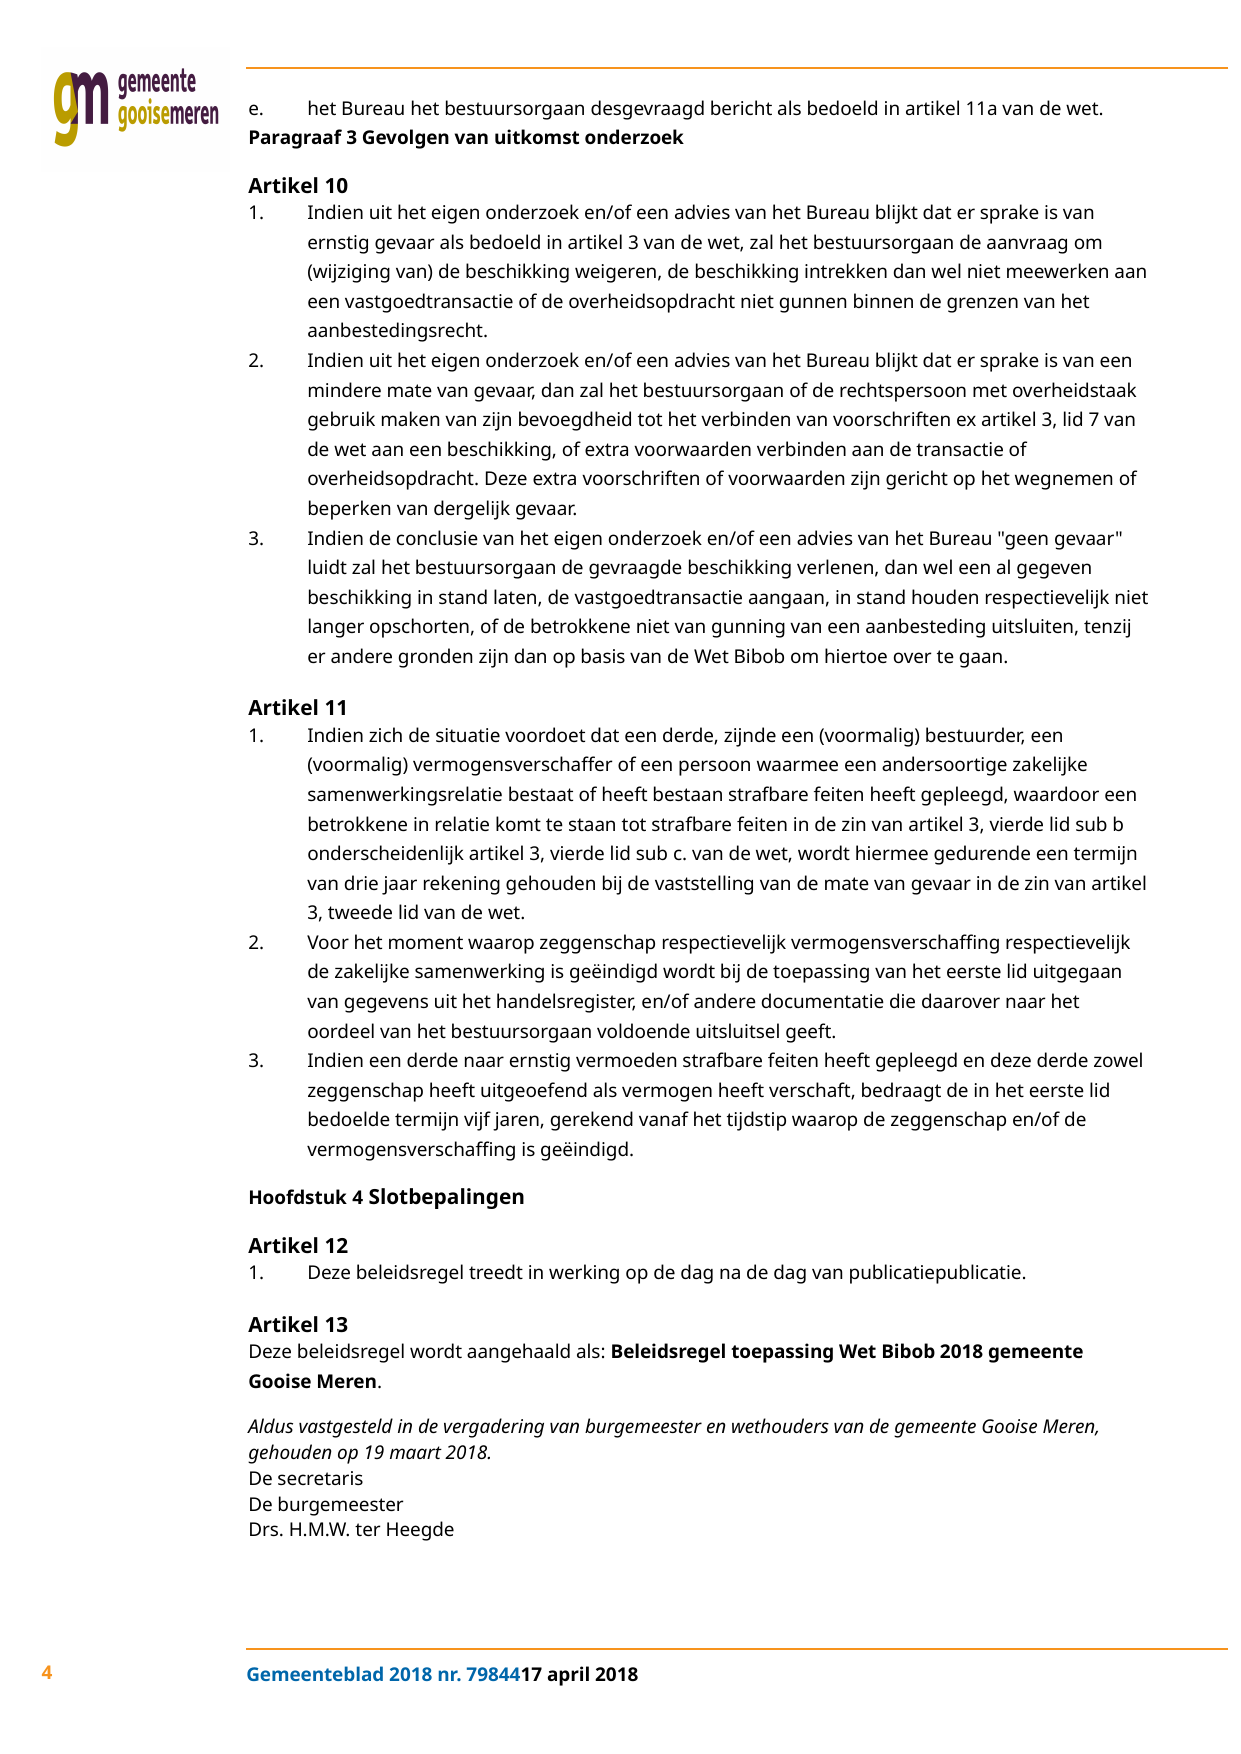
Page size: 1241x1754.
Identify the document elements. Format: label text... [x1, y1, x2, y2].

list Indien uit het eigen onderzoek en/of een advies van het Bureau blijkt dat er sprake is van ernstig gevaar als bedoeld in artikel 3 van de wet, zal het bestuursorgaan de aanvraag om (wijziging van) de beschikking weigeren, de beschikking intrekken dan wel niet meewerken aan een vastgoedtransactie of de overheidsopdracht niet gunnen binnen de grenzen van het aanbestedingsrecht. [248, 199, 1152, 343]
text Paragraaf 3 Gevolgen van uitkomst onderzoek [248, 124, 1152, 150]
list Indien zich de situatie voordoet dat een derde, zijnde een (voormalig) bestuurder, een (voormalig) vermogensverschaffer of een persoon waarmee een andersoortige zakelijke samenwerkingsrelatie bestaat of heeft bestaan strafbare feiten heeft gepleegd, waardoor een betrokkene in relatie komt te staan tot strafbare feiten in de zin van artikel 3, vierde lid sub b onderscheidenlijk artikel 3, vierde lid sub c. van de wet, wordt hiermee gedurende een termijn van drie jaar rekening gehouden bij de vaststelling van de mate van gevaar in de zin van artikel 3, tweede lid van de wet. [248, 722, 1152, 925]
text Drs. H.M.W. ter Heegde [248, 1516, 1152, 1542]
list Deze beleidsregel treedt in werking op de dag na de dag van publicatiepublicatie. [248, 1259, 1152, 1285]
list het Bureau het bestuursorgaan desgevraagd bericht als bedoeld in artikel 11a van de wet. [248, 95, 1152, 121]
list Indien de conclusie van het eigen onderzoek en/of een advies van het Bureau "geen gevaar" luidt zal het bestuursorgaan de gevraagde beschikking verlenen, dan wel een al gegeven beschikking in stand laten, de vastgoedtransactie aangaan, in stand houden respectievelijk niet langer opschorten, of de betrokkene niet van gunning van een aanbesteding uitsluiten, tenzij er andere gronden zijn dan op basis van de Wet Bibob om hiertoe over te gaan. [248, 525, 1152, 669]
text De burgemeester [248, 1491, 1152, 1516]
text Deze beleidsregel wordt aangehaald als: Beleidsregel toepassing Wet Bibob 2018 gemeente Gooise Meren. [248, 1338, 1152, 1394]
text Aldus vastgesteld in de vergadering van burgemeester en wethouders van de gemeente Gooise Meren, gehouden op 19 maart 2018. [248, 1413, 1152, 1465]
text Artikel 12 [248, 1231, 1152, 1259]
text Hoofdstuk 4 Slotbepalingen [248, 1182, 1152, 1210]
list Voor het moment waarop zeggenschap respectievelijk vermogensverschaffing respectievelijk de zakelijke samenwerking is geëindigd wordt bij de toepassing van het eerste lid uitgegaan van gegevens uit het handelsregister, en/of andere documentatie die daarover naar het oordeel van het bestuursorgaan voldoende uitsluitsel geeft. [248, 929, 1152, 1043]
list Indien uit het eigen onderzoek en/of een advies van het Bureau blijkt dat er sprake is van een mindere mate van gevaar, dan zal het bestuursorgaan of de rechtspersoon met overheidstaak gebruik maken van zijn bevoegdheid tot het verbinden van voorschriften ex artikel 3, lid 7 van de wet aan een beschikking, of extra voorwaarden verbinden aan de transactie of overheidsopdracht. Deze extra voorschriften of voorwaarden zijn gericht op het wegnemen of beperken van dergelijk gevaar. [248, 347, 1152, 521]
list Indien een derde naar ernstig vermoeden strafbare feiten heeft gepleegd en deze derde zowel zeggenschap heeft uitgeoefend als vermogen heeft verschaft, bedraagt de in het eerste lid bedoelde termijn vijf jaren, gerekend vanaf het tijdstip waarop de zeggenschap en/of de vermogensverschaffing is geëindigd. [248, 1047, 1152, 1162]
text Artikel 13 [248, 1310, 1152, 1338]
text Artikel 10 [248, 171, 1152, 199]
text De secretaris [248, 1465, 1152, 1491]
text Artikel 11 [248, 693, 1152, 722]
picture [41, 47, 231, 172]
